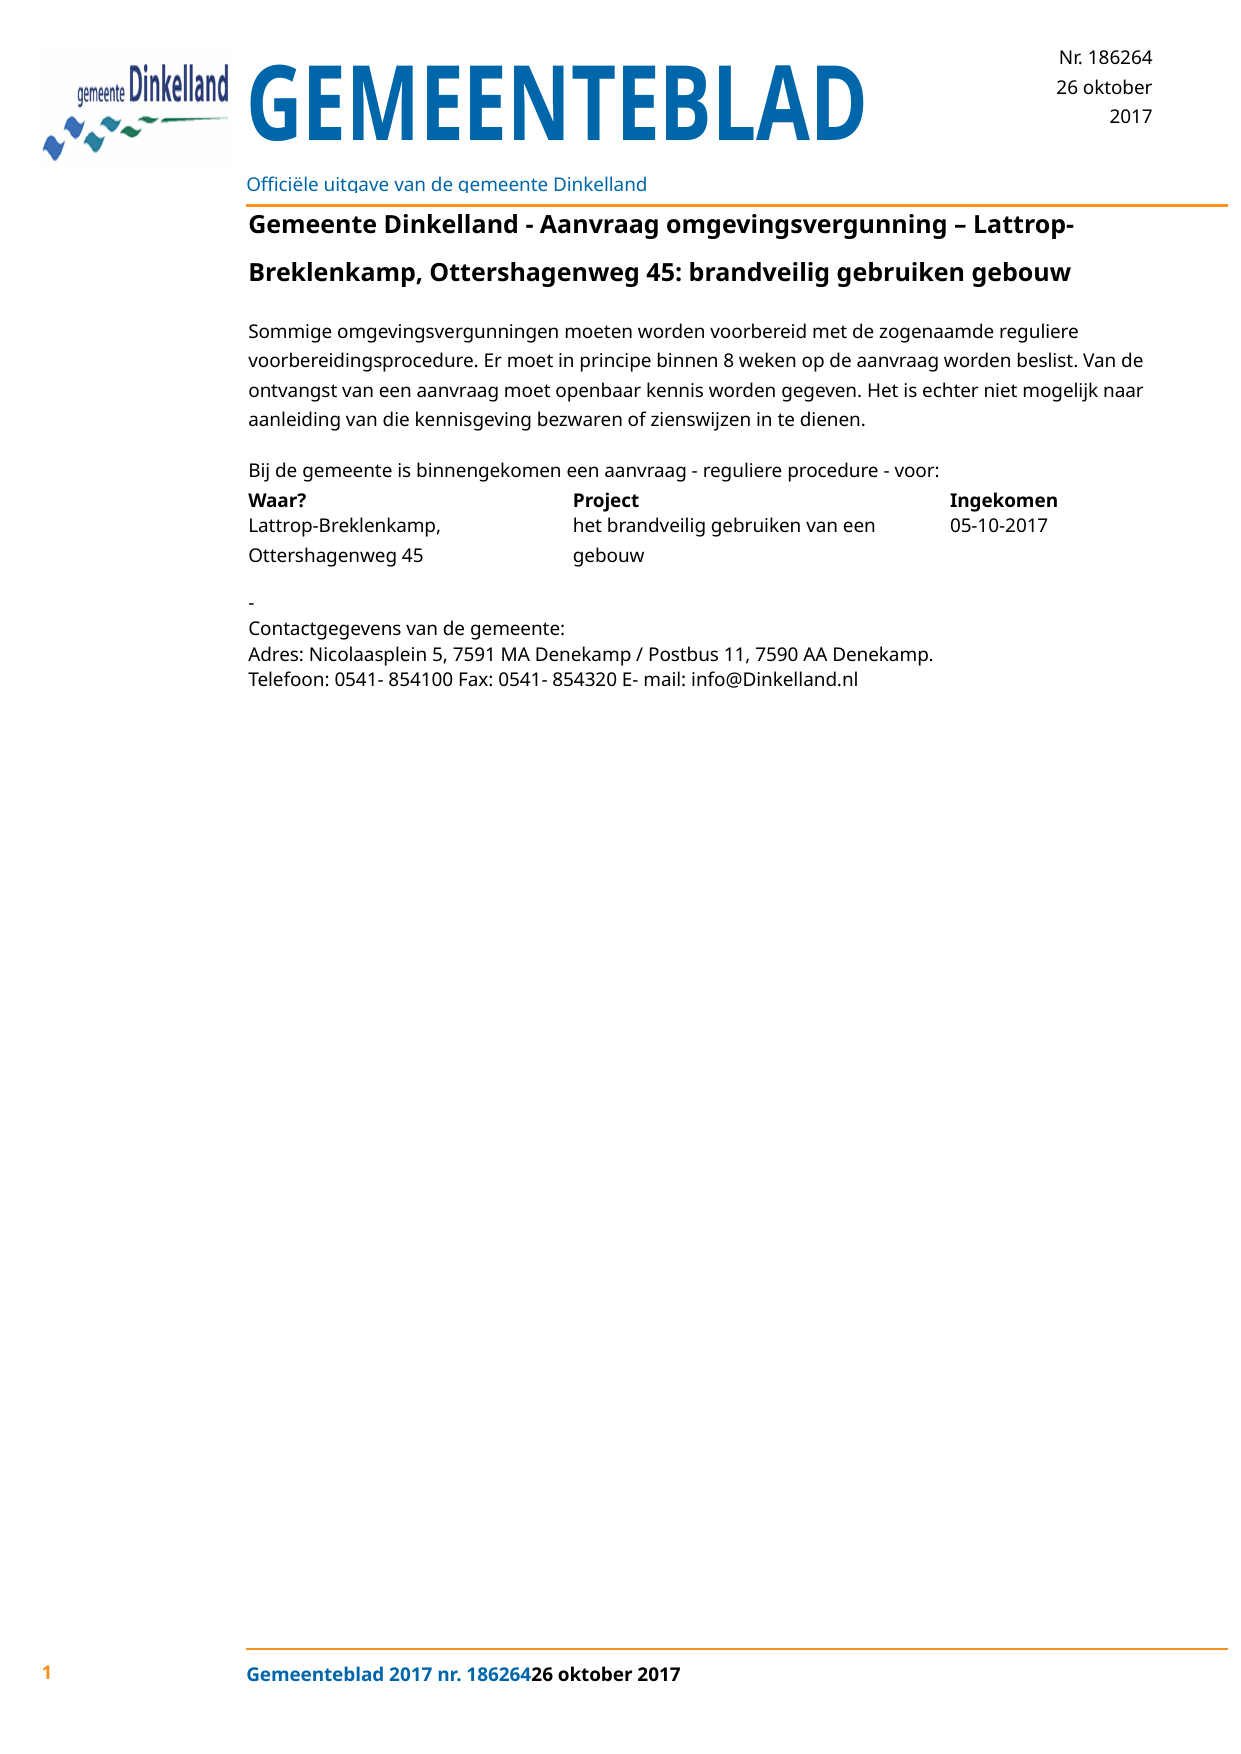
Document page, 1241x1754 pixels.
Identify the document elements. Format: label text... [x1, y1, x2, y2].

text - [248, 589, 1152, 615]
table_header Ingekomen [950, 487, 1152, 512]
table_cell het brandveilig gebruiken van een gebouw [573, 513, 950, 568]
picture [41, 47, 231, 172]
text Contactgegevens van de gemeente: [248, 615, 1152, 641]
text Gemeente Dinkelland - Aanvraag omgevingsvergunning – Lattrop-Breklenkamp, Ottershagenweg 45: brandveilig gebruiken gebouw [248, 207, 1152, 288]
table_header Project [573, 487, 950, 512]
text Sommige omgevingsvergunningen moeten worden voorbereid met de zogenaamde reguliere voorbereidingsprocedure. Er moet in principe binnen 8 weken op de aanvraag worden beslist. Van de ontvangst van een aanvraag moet openbaar kennis worden gegeven. Het is echter niet mogelijk naar aanleiding van die kennisgeving bezwaren of zienswijzen in te dienen. [248, 318, 1152, 432]
table_cell Lattrop-Breklenkamp, Ottershagenweg 45 [248, 513, 573, 568]
table_header Waar? [248, 487, 573, 512]
text Telefoon: 0541- 854100 Fax: 0541- 854320 E- mail: info@Dinkelland.nl [248, 666, 1152, 692]
text Adres: Nicolaasplein 5, 7591 MA Denekamp / Postbus 11, 7590 AA Denekamp. [248, 641, 1152, 666]
text Bij de gemeente is binnengekomen een aanvraag - reguliere procedure - voor: [248, 457, 1152, 483]
table_cell 05-10-2017 [950, 513, 1152, 568]
